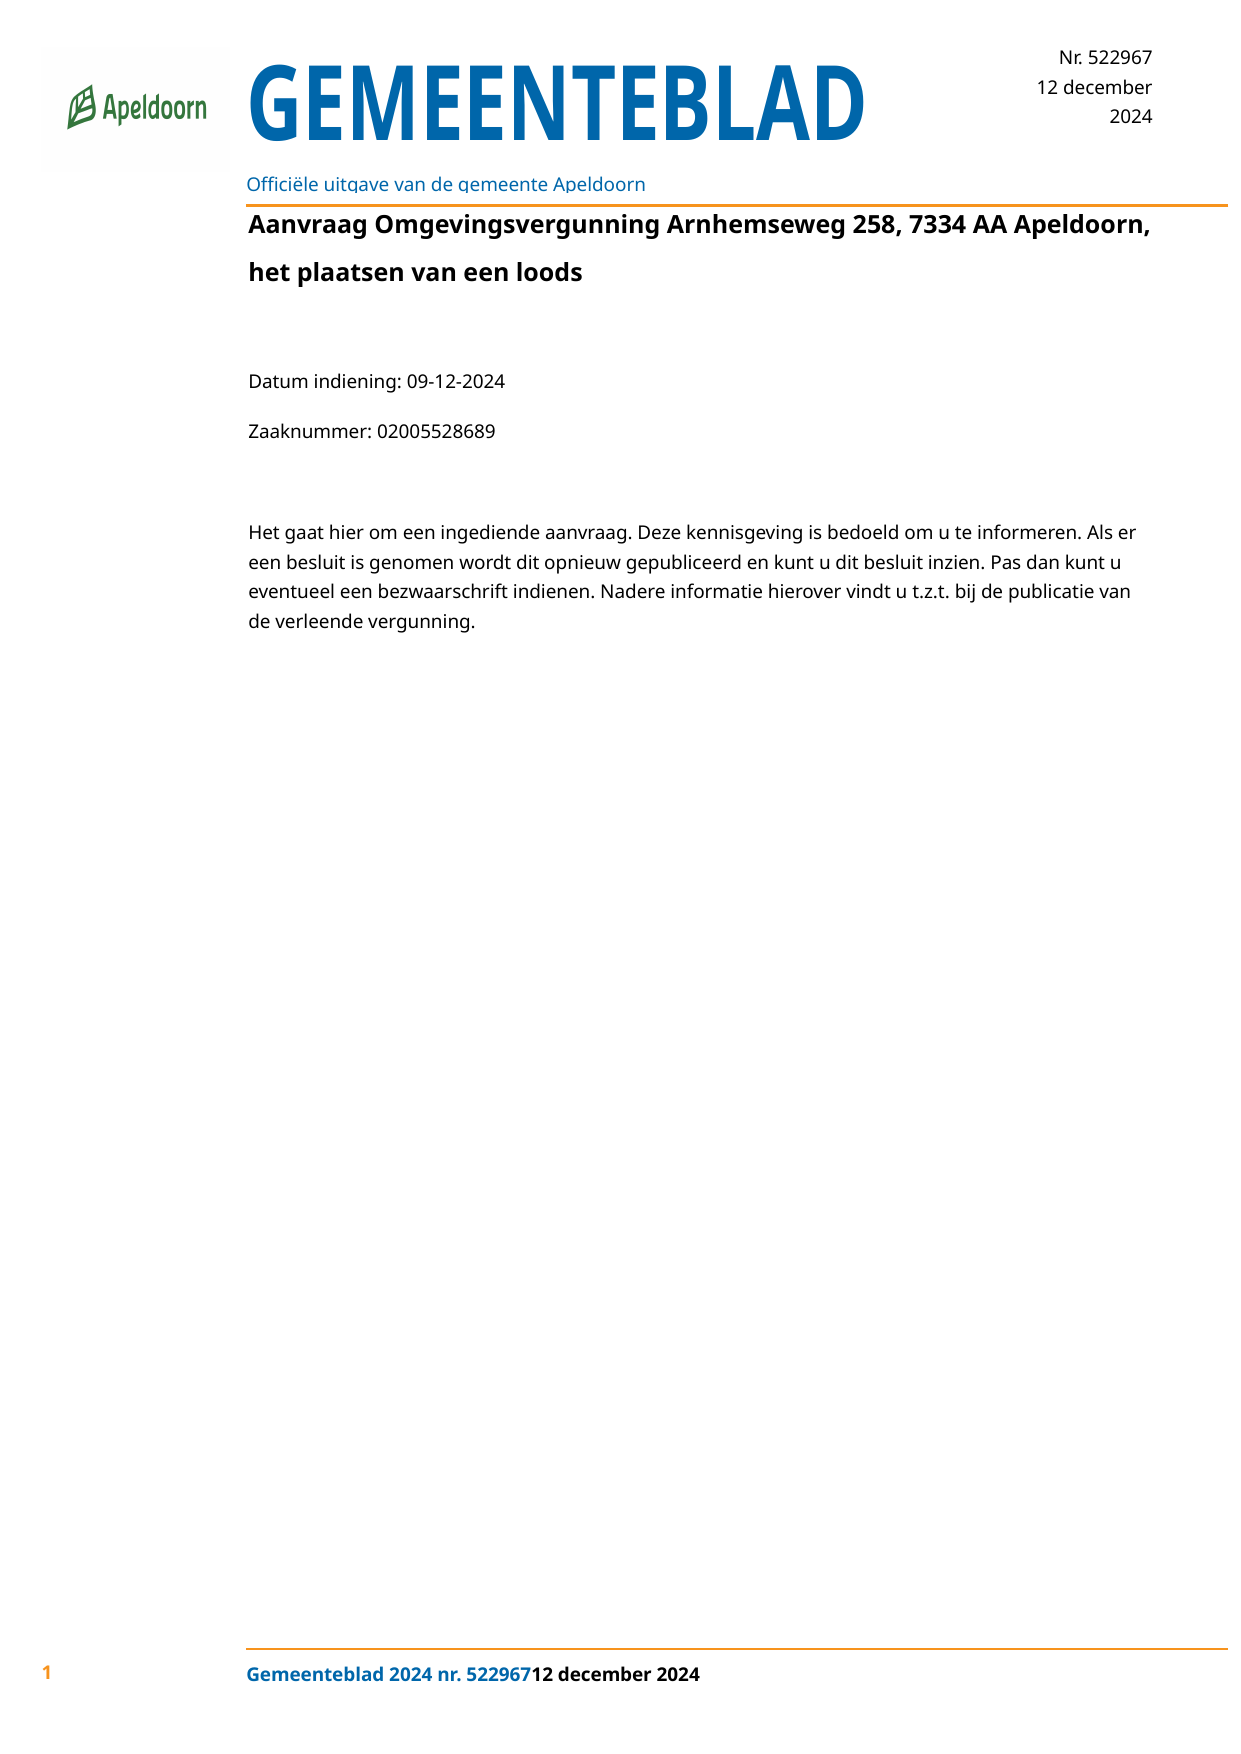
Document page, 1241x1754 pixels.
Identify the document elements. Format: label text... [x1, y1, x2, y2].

text Het gaat hier om een ingediende aanvraag. Deze kennisgeving is bedoeld om u te informeren. Als er een besluit is genomen wordt dit opnieuw gepubliceerd en kunt u dit besluit inzien. Pas dan kunt u eventueel een bezwaarschrift indienen. Nadere informatie hierover vindt u t.z.t. bij de publicatie van de verleende vergunning. [248, 519, 1152, 634]
text Aanvraag Omgevingsvergunning Arnhemseweg 258, 7334 AA Apeldoorn, het plaatsen van een loods [248, 207, 1152, 288]
picture [41, 47, 231, 172]
text Datum indiening: 09-12-2024 [248, 368, 1152, 394]
text Zaaknummer: 02005528689 [248, 419, 1152, 444]
